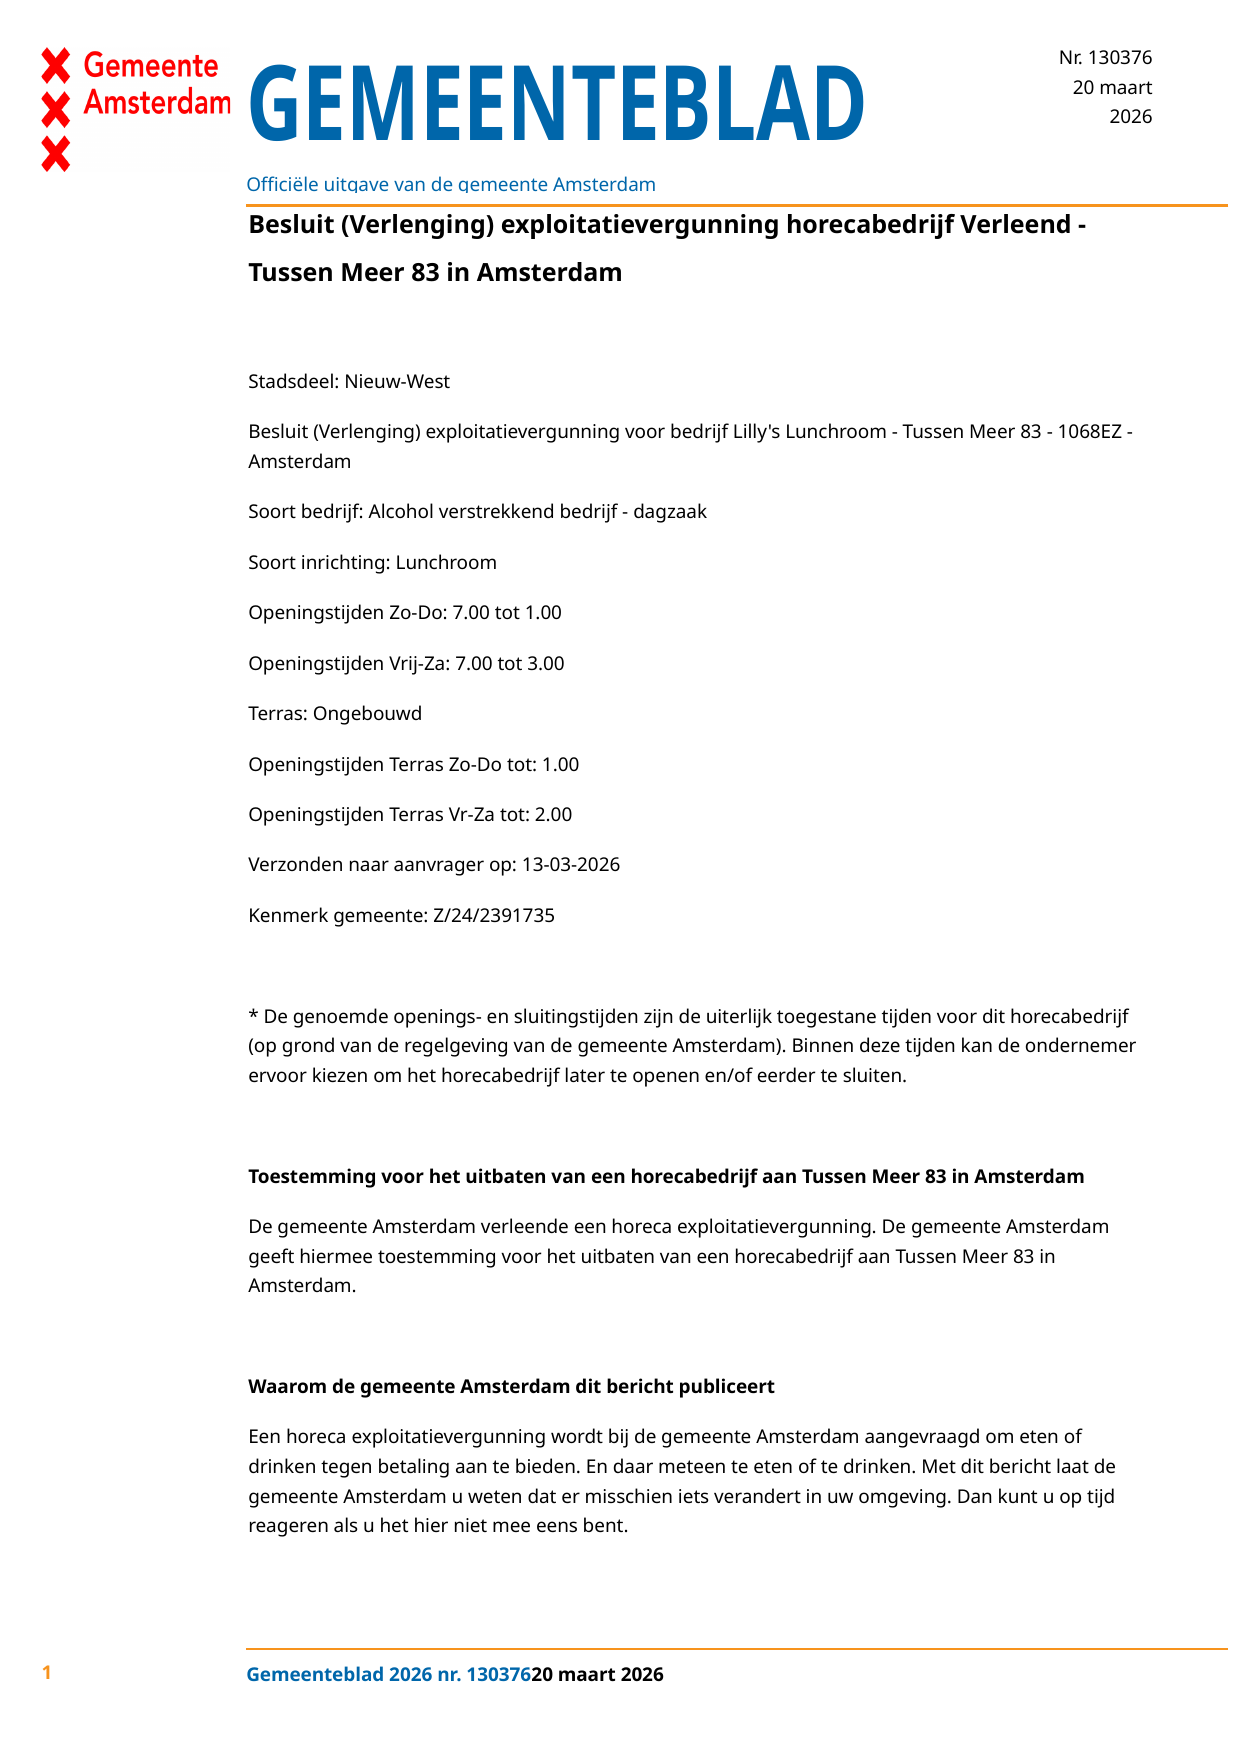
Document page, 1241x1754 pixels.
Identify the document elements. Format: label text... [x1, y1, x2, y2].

text Besluit (Verlenging) exploitatievergunning horecabedrijf Verleend - Tussen Meer 83 in Amsterdam [248, 207, 1152, 288]
text Stadsdeel: Nieuw-West [248, 368, 1152, 394]
text Openingstijden Terras Zo-Do tot: 1.00 [248, 751, 1152, 777]
text Openingstijden Terras Vr-Za tot: 2.00 [248, 801, 1152, 827]
text * De genoemde openings- en sluitingstijden zijn de uiterlijk toegestane tijden voor dit horecabedrijf (op grond van de regelgeving van de gemeente Amsterdam). Binnen deze tijden kan de ondernemer ervoor kiezen om het horecabedrijf later te openen en/of eerder te sluiten. [248, 1003, 1152, 1088]
text Terras: Ongebouwd [248, 700, 1152, 726]
text Verzonden naar aanvrager op: 13-03-2026 [248, 852, 1152, 877]
text Soort inrichting: Lunchroom [248, 549, 1152, 575]
text Toestemming voor het uitbaten van een horecabedrijf aan Tussen Meer 83 in Amsterdam [248, 1163, 1152, 1189]
text Waarom de gemeente Amsterdam dit bericht publiceert [248, 1373, 1152, 1399]
text Openingstijden Zo-Do: 7.00 tot 1.00 [248, 599, 1152, 625]
text Een horeca exploitatievergunning wordt bij de gemeente Amsterdam aangevraagd om eten of drinken tegen betaling aan te bieden. En daar meteen te eten of te drinken. Met dit bericht laat de gemeente Amsterdam u weten dat er misschien iets verandert in uw omgeving. Dan kunt u op tijd reageren als u het hier niet mee eens bent. [248, 1424, 1152, 1538]
text Kenmerk gemeente: Z/24/2391735 [248, 902, 1152, 928]
text Soort bedrijf: Alcohol verstrekkend bedrijf - dagzaak [248, 499, 1152, 524]
text Besluit (Verlenging) exploitatievergunning voor bedrijf Lilly's Lunchroom - Tussen Meer 83 - 1068EZ - Amsterdam [248, 419, 1152, 474]
text Openingstijden Vrij-Za: 7.00 tot 3.00 [248, 650, 1152, 676]
picture [41, 47, 231, 172]
text De gemeente Amsterdam verleende een horeca exploitatievergunning. De gemeente Amsterdam geeft hiermee toestemming voor het uitbaten van een horecabedrijf aan Tussen Meer 83 in Amsterdam. [248, 1213, 1152, 1298]
